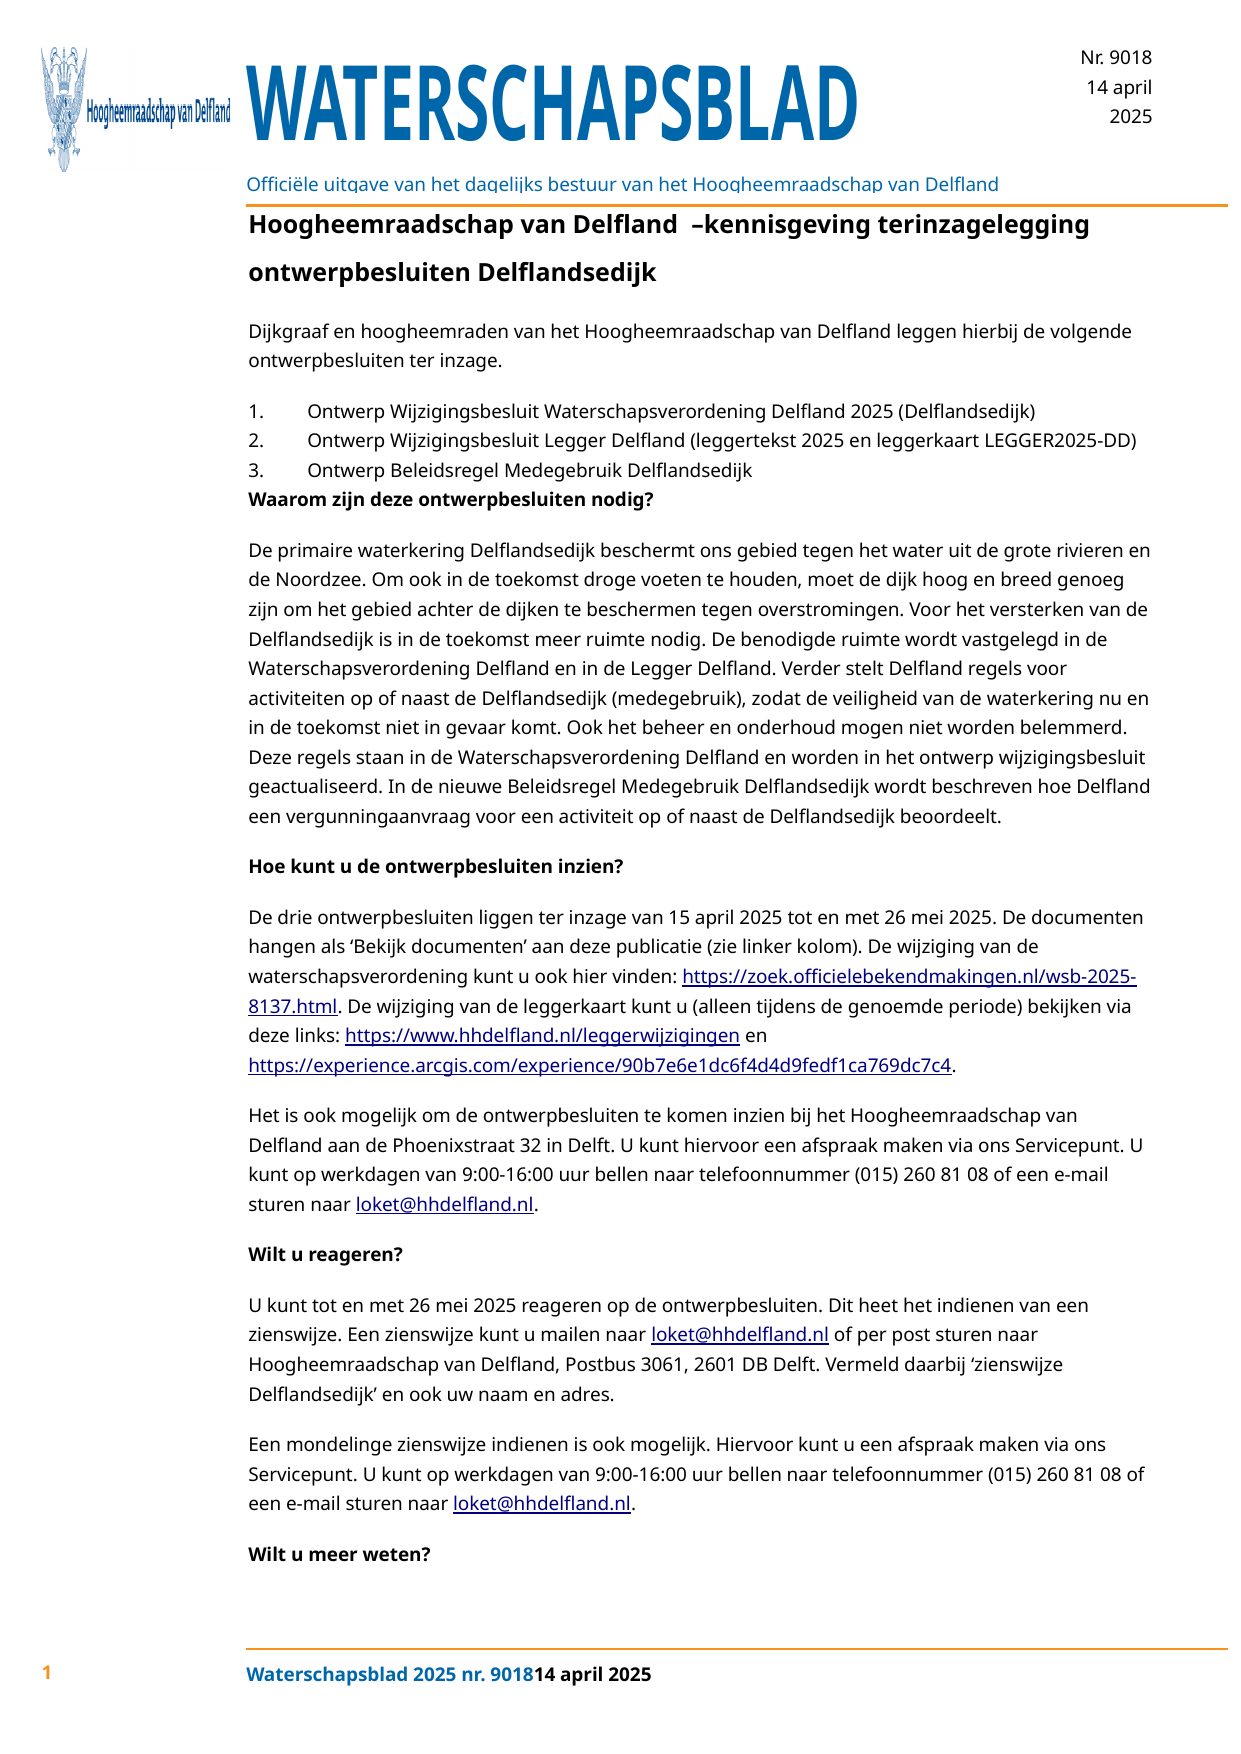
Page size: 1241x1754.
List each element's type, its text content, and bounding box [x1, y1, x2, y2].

text Dijkgraaf en hoogheemraden van het Hoogheemraadschap van Delfland leggen hierbij de volgende ontwerpbesluiten ter inzage. [248, 318, 1152, 373]
text Wilt u meer weten? [248, 1541, 1152, 1567]
text U kunt tot en met 26 mei 2025 reageren op de ontwerpbesluiten. Dit heet het indienen van een zienswijze. Een zienswijze kunt u mailen naar loket@hhdelfland.nl of per post sturen naar Hoogheemraadschap van Delfland, Postbus 3061, 2601 DB Delft. Vermeld daarbij ‘zienswijze Delflandsedijk’ en ook uw naam en adres. [248, 1292, 1152, 1407]
text De drie ontwerpbesluiten liggen ter inzage van 15 april 2025 tot en met 26 mei 2025. De documenten hangen als ‘Bekijk documenten’ aan deze publicatie (zie linker kolom). De wijziging van de waterschapsverordening kunt u ook hier vinden: https://zoek.officielebekendmakingen.nl/wsb-2025-8137.html. De wijziging van de leggerkaart kunt u (alleen tijdens de genoemde periode) bekijken via deze links: https://www.hhdelfland.nl/leggerwijzigingen en https://experience.arcgis.com/experience/90b7e6e1dc6f4d4d9fedf1ca769dc7c4. [248, 904, 1152, 1078]
text Hoe kunt u de ontwerpbesluiten inzien? [248, 854, 1152, 879]
text Hoogheemraadschap van Delfland –kennisgeving terinzagelegging ontwerpbesluiten Delflandsedijk [248, 207, 1152, 288]
picture [41, 47, 231, 172]
text Een mondelinge zienswijze indienen is ook mogelijk. Hiervoor kunt u een afspraak maken via ons Servicepunt. U kunt op werkdagen van 9:00-16:00 uur bellen naar telefoonnummer (015) 260 81 08 of een e-mail sturen naar loket@hhdelfland.nl. [248, 1431, 1152, 1516]
list Ontwerp Beleidsregel Medegebruik Delflandsedijk [248, 457, 1152, 483]
text Het is ook mogelijk om de ontwerpbesluiten te komen inzien bij het Hoogheemraadschap van Delfland aan de Phoenixstraat 32 in Delft. U kunt hiervoor een afspraak maken via ons Servicepunt. U kunt op werkdagen van 9:00-16:00 uur bellen naar telefoonnummer (015) 260 81 08 of een e-mail sturen naar loket@hhdelfland.nl. [248, 1102, 1152, 1217]
text Waarom zijn deze ontwerpbesluiten nodig? [248, 487, 1152, 512]
text Wilt u reageren? [248, 1242, 1152, 1267]
list Ontwerp Wijzigingsbesluit Waterschapsverordening Delfland 2025 (Delflandsedijk) [248, 398, 1152, 424]
list Ontwerp Wijzigingsbesluit Legger Delfland (leggertekst 2025 en leggerkaart LEGGER2025-DD) [248, 427, 1152, 453]
text De primaire waterkering Delflandsedijk beschermt ons gebied tegen het water uit de grote rivieren en de Noordzee. Om ook in de toekomst droge voeten te houden, moet de dijk hoog en breed genoeg zijn om het gebied achter de dijken te beschermen tegen overstromingen. Voor het versterken van de Delflandsedijk is in de toekomst meer ruimte nodig. De benodigde ruimte wordt vastgelegd in de Waterschapsverordening Delfland en in de Legger Delfland. Verder stelt Delfland regels voor activiteiten op of naast de Delflandsedijk (medegebruik), zodat de veiligheid van de waterkering nu en in de toekomst niet in gevaar komt. Ook het beheer en onderhoud mogen niet worden belemmerd. Deze regels staan in de Waterschapsverordening Delfland en worden in het ontwerp wijzigingsbesluit geactualiseerd. In de nieuwe Beleidsregel Medegebruik Delflandsedijk wordt beschreven hoe Delfland een vergunningaanvraag voor een activiteit op of naast de Delflandsedijk beoordeelt. [248, 537, 1152, 829]
